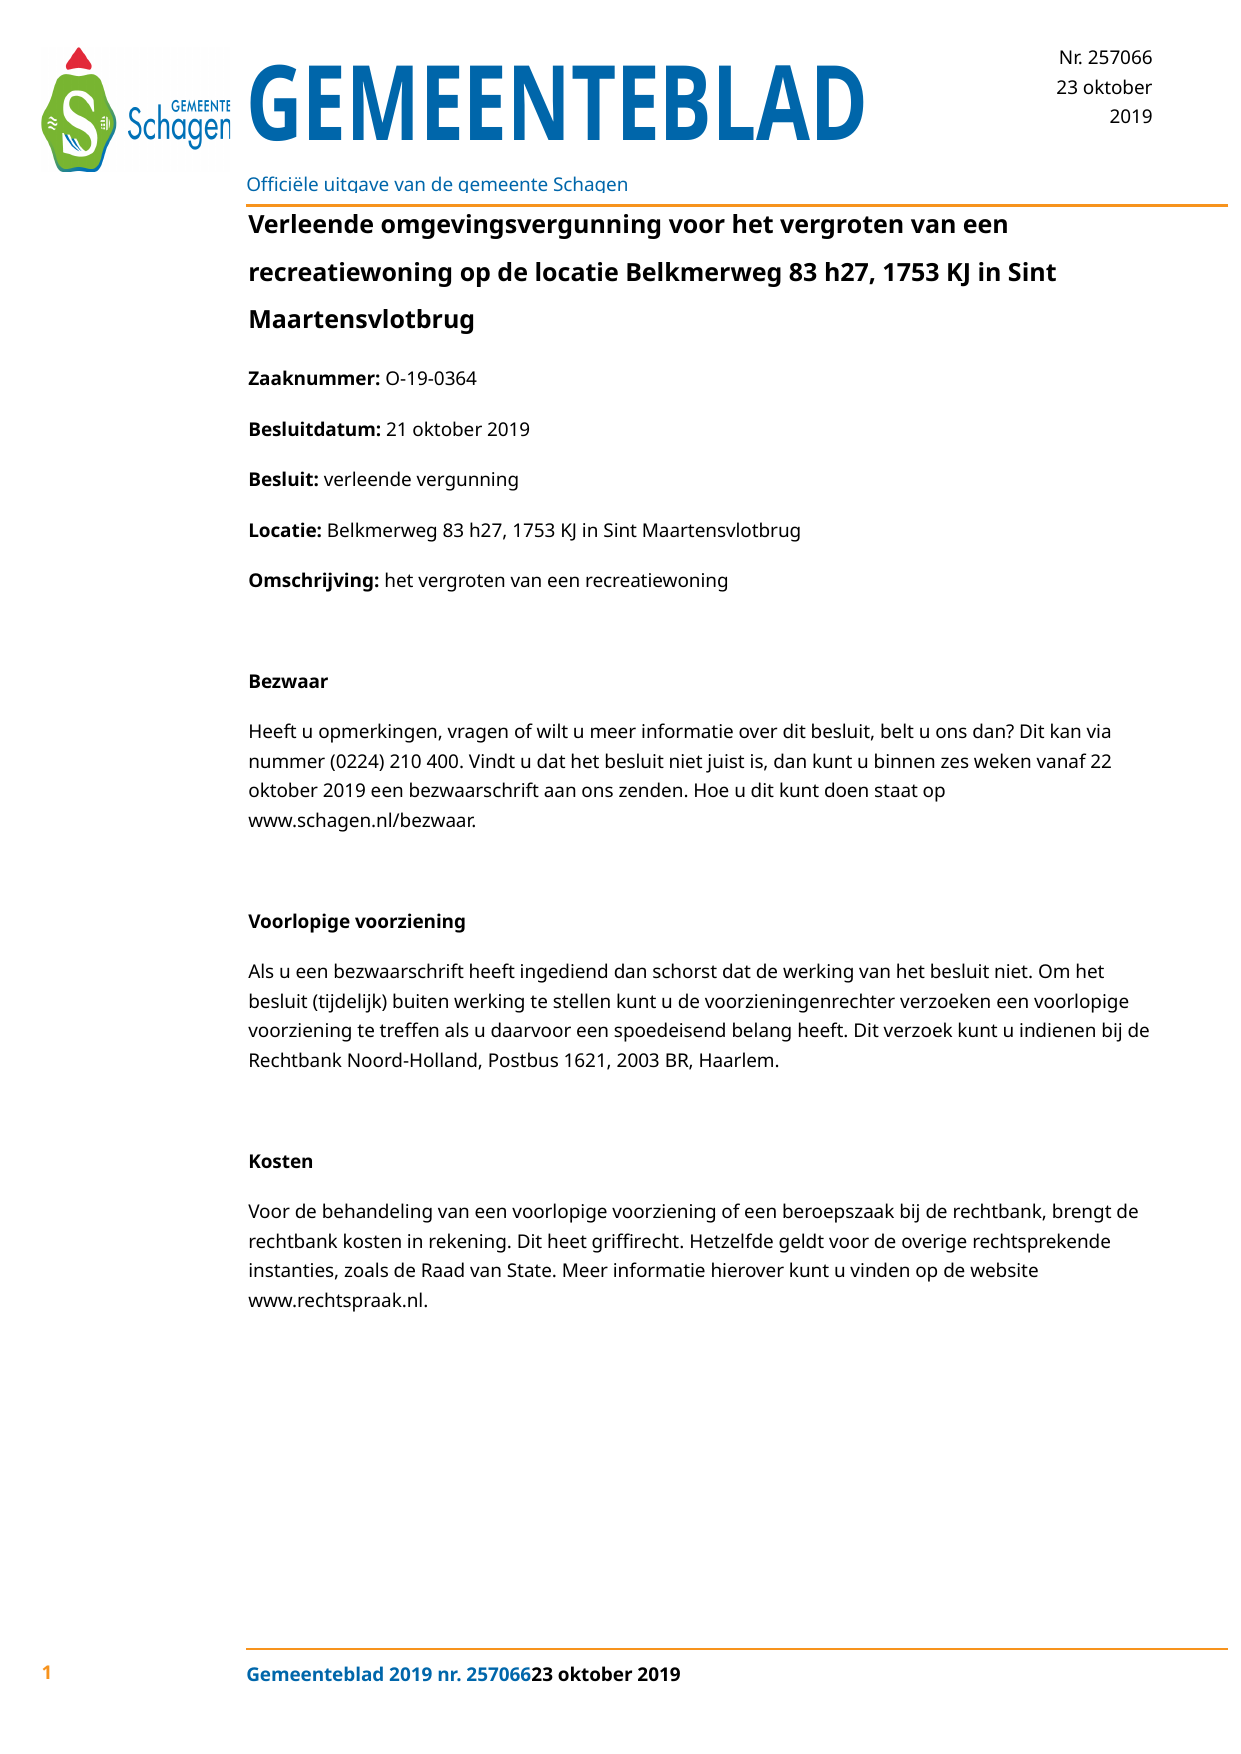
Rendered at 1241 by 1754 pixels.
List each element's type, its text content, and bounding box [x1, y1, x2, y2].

text Als u een bezwaarschrift heeft ingediend dan schorst dat de werking van het besluit niet. Om het besluit (tijdelijk) buiten werking te stellen kunt u de voorzieningenrechter verzoeken een voorlopige voorziening te treffen als u daarvoor een spoedeisend belang heeft. Dit verzoek kunt u indienen bij de Rechtbank Noord-Holland, Postbus 1621, 2003 BR, Haarlem. [248, 958, 1152, 1073]
text Voor de behandeling van een voorlopige voorziening of een beroepszaak bij de rechtbank, brengt de rechtbank kosten in rekening. Dit heet griffirecht. Hetzelfde geldt voor de overige rechtsprekende instanties, zoals de Raad van State. Meer informatie hierover kunt u vinden op de website www.rechtspraak.nl. [248, 1198, 1152, 1313]
text Besluitdatum: 21 oktober 2019 [248, 416, 1152, 442]
text Kosten [248, 1148, 1152, 1174]
text Omschrijving: het vergroten van een recreatiewoning [248, 567, 1152, 593]
text Besluit: verleende vergunning [248, 466, 1152, 492]
text Locatie: Belkmerweg 83 h27, 1753 KJ in Sint Maartensvlotbrug [248, 517, 1152, 542]
text Zaaknummer: O-19-0364 [248, 366, 1152, 391]
text Verleende omgevingsvergunning voor het vergroten van een recreatiewoning op de locatie Belkmerweg 83 h27, 1753 KJ in Sint Maartensvlotbrug [248, 207, 1152, 336]
text Voorlopige voorziening [248, 908, 1152, 934]
picture [41, 47, 231, 172]
text Heeft u opmerkingen, vragen of wilt u meer informatie over dit besluit, belt u ons dan? Dit kan via nummer (0224) 210 400. Vindt u dat het besluit niet juist is, dan kunt u binnen zes weken vanaf 22 oktober 2019 een bezwaarschrift aan ons zenden. Hoe u dit kunt doen staat op www.schagen.nl/bezwaar. [248, 718, 1152, 833]
text Bezwaar [248, 668, 1152, 694]
